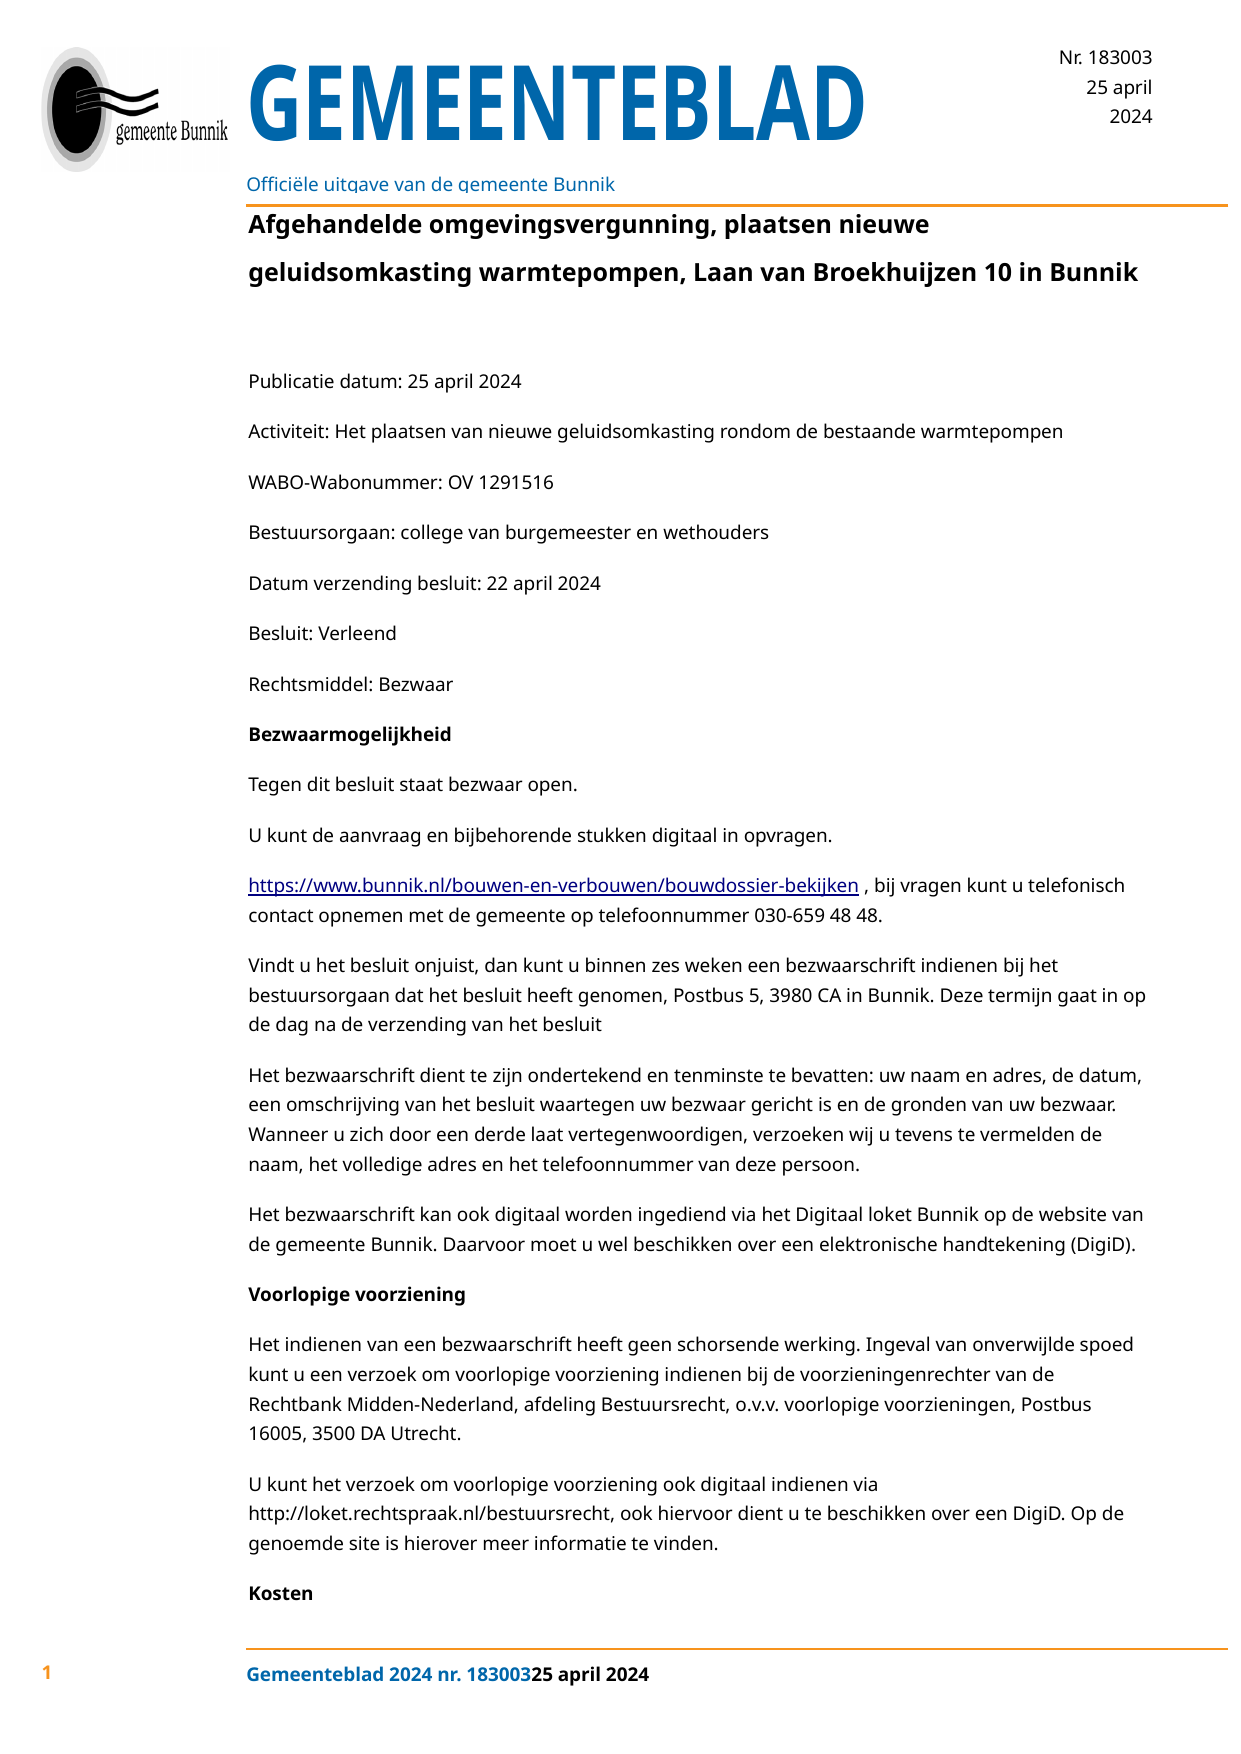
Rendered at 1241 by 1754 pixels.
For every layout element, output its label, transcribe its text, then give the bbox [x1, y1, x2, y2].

text Activiteit: Het plaatsen van nieuwe geluidsomkasting rondom de bestaande warmtepompen [248, 419, 1152, 444]
picture [41, 47, 231, 172]
text U kunt het verzoek om voorlopige voorziening ook digitaal indienen via http://loket.rechtspraak.nl/bestuursrecht, ook hiervoor dient u te beschikken over een DigiD. Op de genoemde site is hierover meer informatie te vinden. [248, 1471, 1152, 1556]
text Het bezwaarschrift kan ook digitaal worden ingediend via het Digitaal loket Bunnik op de website van de gemeente Bunnik. Daarvoor moet u wel beschikken over een elektronische handtekening (DigiD). [248, 1201, 1152, 1257]
text Bestuursorgaan: college van burgemeester en wethouders [248, 519, 1152, 545]
text Rechtsmiddel: Bezwaar [248, 671, 1152, 697]
text Kosten [248, 1580, 1152, 1606]
text Publicatie datum: 25 april 2024 [248, 368, 1152, 394]
text Afgehandelde omgevingsvergunning, plaatsen nieuwe geluidsomkasting warmtepompen, Laan van Broekhuijzen 10 in Bunnik [248, 207, 1152, 288]
text WABO-Wabonummer: OV 1291516 [248, 469, 1152, 495]
text Datum verzending besluit: 22 april 2024 [248, 570, 1152, 596]
text Vindt u het besluit onjuist, dan kunt u binnen zes weken een bezwaarschrift indienen bij het bestuursorgaan dat het besluit heeft genomen, Postbus 5, 3980 CA in Bunnik. Deze termijn gaat in op de dag na de verzending van het besluit [248, 952, 1152, 1037]
text U kunt de aanvraag en bijbehorende stukken digitaal in opvragen. [248, 822, 1152, 848]
text Bezwaarmogelijkheid [248, 721, 1152, 747]
text Het bezwaarschrift dient te zijn ondertekend en tenminste te bevatten: uw naam en adres, de datum, een omschrijving van het besluit waartegen uw bezwaar gericht is en de gronden van uw bezwaar. Wanneer u zich door een derde laat vertegenwoordigen, verzoeken wij u tevens te vermelden de naam, het volledige adres en het telefoonnummer van deze persoon. [248, 1062, 1152, 1177]
text Voorlopige voorziening [248, 1281, 1152, 1307]
text Het indienen van een bezwaarschrift heeft geen schorsende werking. Ingeval van onverwijlde spoed kunt u een verzoek om voorlopige voorziening indienen bij de voorzieningenrechter van de Rechtbank Midden-Nederland, afdeling Bestuursrecht, o.v.v. voorlopige voorzieningen, Postbus 16005, 3500 DA Utrecht. [248, 1332, 1152, 1446]
text Besluit: Verleend [248, 620, 1152, 646]
text Tegen dit besluit staat bezwaar open. [248, 772, 1152, 797]
text https://www.bunnik.nl/bouwen-en-verbouwen/bouwdossier-bekijken , bij vragen kunt u telefonisch contact opnemen met de gemeente op telefoonnummer 030-659 48 48. [248, 872, 1152, 928]
